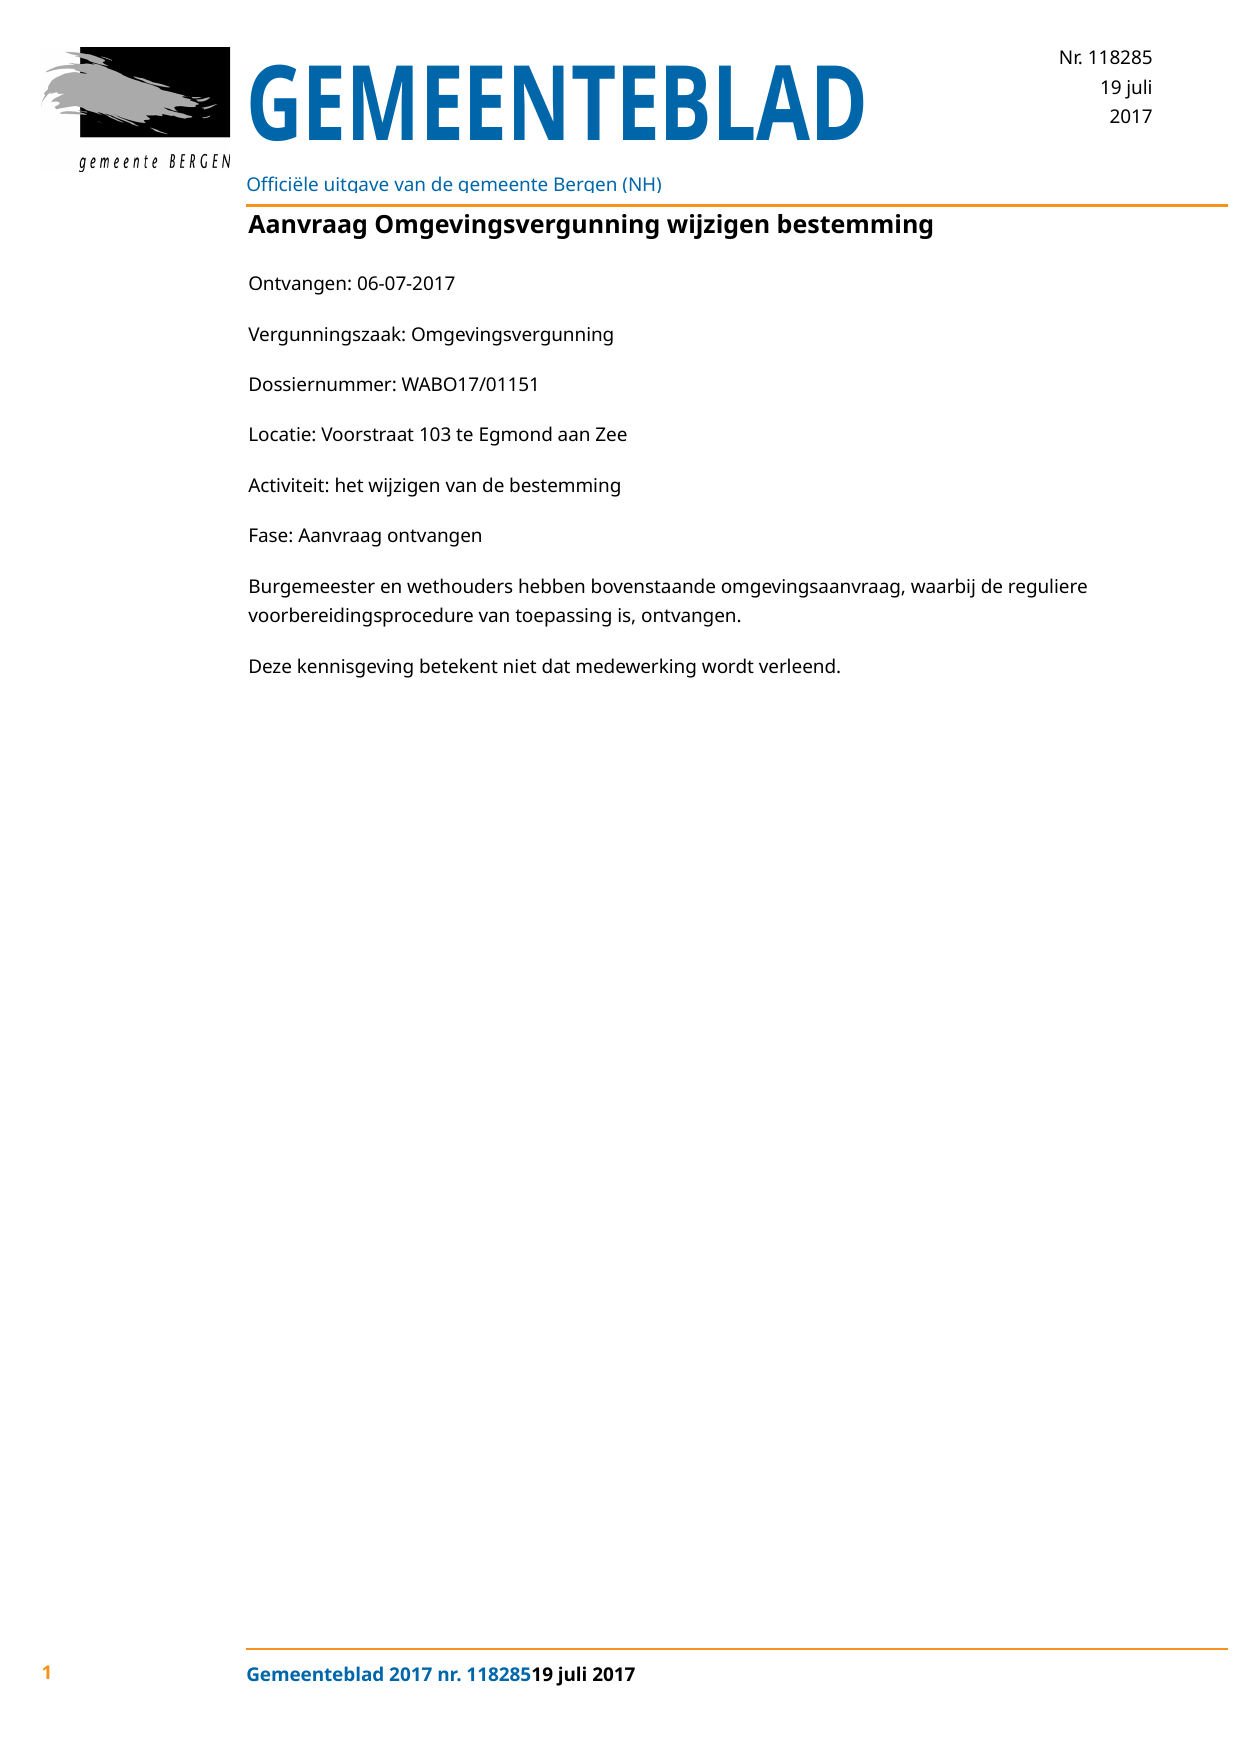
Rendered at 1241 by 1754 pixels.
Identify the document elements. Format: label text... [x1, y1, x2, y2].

text Deze kennisgeving betekent niet dat medewerking wordt verleend. [248, 653, 1152, 678]
text Activiteit: het wijzigen van de bestemming [248, 472, 1152, 498]
text Dossiernummer: WABO17/01151 [248, 371, 1152, 397]
text Vergunningszaak: Omgevingsvergunning [248, 321, 1152, 346]
text Ontvangen: 06-07-2017 [248, 270, 1152, 296]
text Burgemeester en wethouders hebben bovenstaande omgevingsaanvraag, waarbij de reguliere voorbereidingsprocedure van toepassing is, ontvangen. [248, 573, 1152, 628]
text Locatie: Voorstraat 103 te Egmond aan Zee [248, 422, 1152, 447]
text Fase: Aanvraag ontvangen [248, 522, 1152, 548]
picture [41, 47, 231, 172]
text Aanvraag Omgevingsvergunning wijzigen bestemming [248, 207, 1152, 241]
